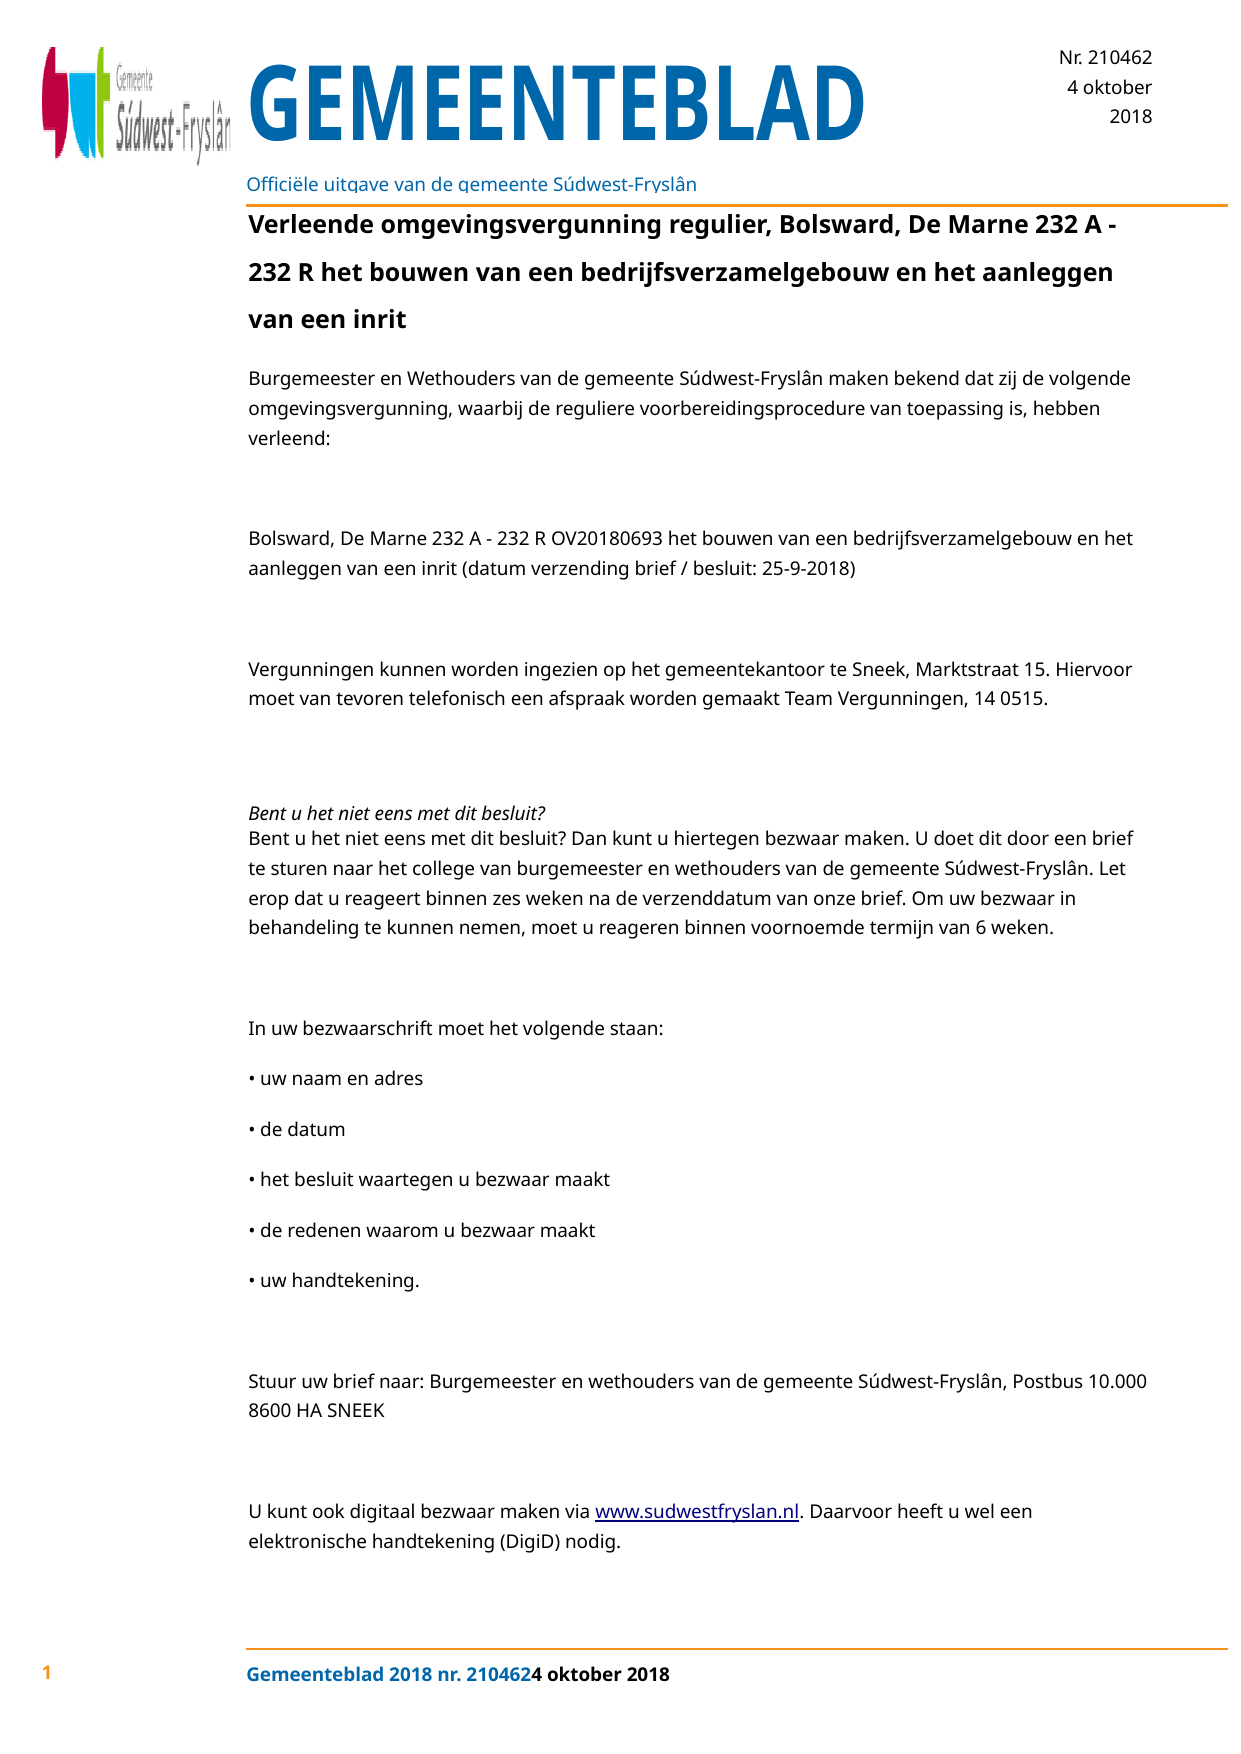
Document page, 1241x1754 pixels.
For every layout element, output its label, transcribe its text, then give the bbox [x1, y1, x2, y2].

text • uw naam en adres [248, 1066, 1152, 1091]
text In uw bezwaarschrift moet het volgende staan: [248, 1015, 1152, 1041]
text Verleende omgevingsvergunning regulier, Bolsward, De Marne 232 A - 232 R het bouwen van een bedrijfsverzamelgebouw en het aanleggen van een inrit [248, 207, 1152, 336]
text Vergunningen kunnen worden ingezien op het gemeentekantoor te Sneek, Marktstraat 15. Hiervoor moet van tevoren telefonisch een afspraak worden gemaakt Team Vergunningen, 14 0515. [248, 656, 1152, 711]
text • de redenen waarom u bezwaar maakt [248, 1217, 1152, 1243]
text • de datum [248, 1116, 1152, 1142]
text Bent u het niet eens met dit besluit? [248, 800, 1152, 826]
text Bolsward, De Marne 232 A - 232 R OV20180693 het bouwen van een bedrijfsverzamelgebouw en het aanleggen van een inrit (datum verzending brief / besluit: 25-9-2018) [248, 526, 1152, 581]
text • het besluit waartegen u bezwaar maakt [248, 1166, 1152, 1192]
text Bent u het niet eens met dit besluit? Dan kunt u hiertegen bezwaar maken. U doet dit door een brief te sturen naar het college van burgemeester en wethouders van de gemeente Súdwest-Fryslân. Let erop dat u reageert binnen zes weken na de verzenddatum van onze brief. Om uw bezwaar in behandeling te kunnen nemen, moet u reageren binnen voornoemde termijn van 6 weken. [248, 826, 1152, 940]
picture [41, 47, 231, 172]
text U kunt ook digitaal bezwaar maken via www.sudwestfryslan.nl. Daarvoor heeft u wel een elektronische handtekening (DigiD) nodig. [248, 1498, 1152, 1554]
text Burgemeester en Wethouders van de gemeente Súdwest-Fryslân maken bekend dat zij de volgende omgevingsvergunning, waarbij de reguliere voorbereidingsprocedure van toepassing is, hebben verleend: [248, 366, 1152, 450]
text • uw handtekening. [248, 1267, 1152, 1293]
text Stuur uw brief naar: Burgemeester en wethouders van de gemeente Súdwest-Fryslân, Postbus 10.000 8600 HA SNEEK [248, 1368, 1152, 1423]
